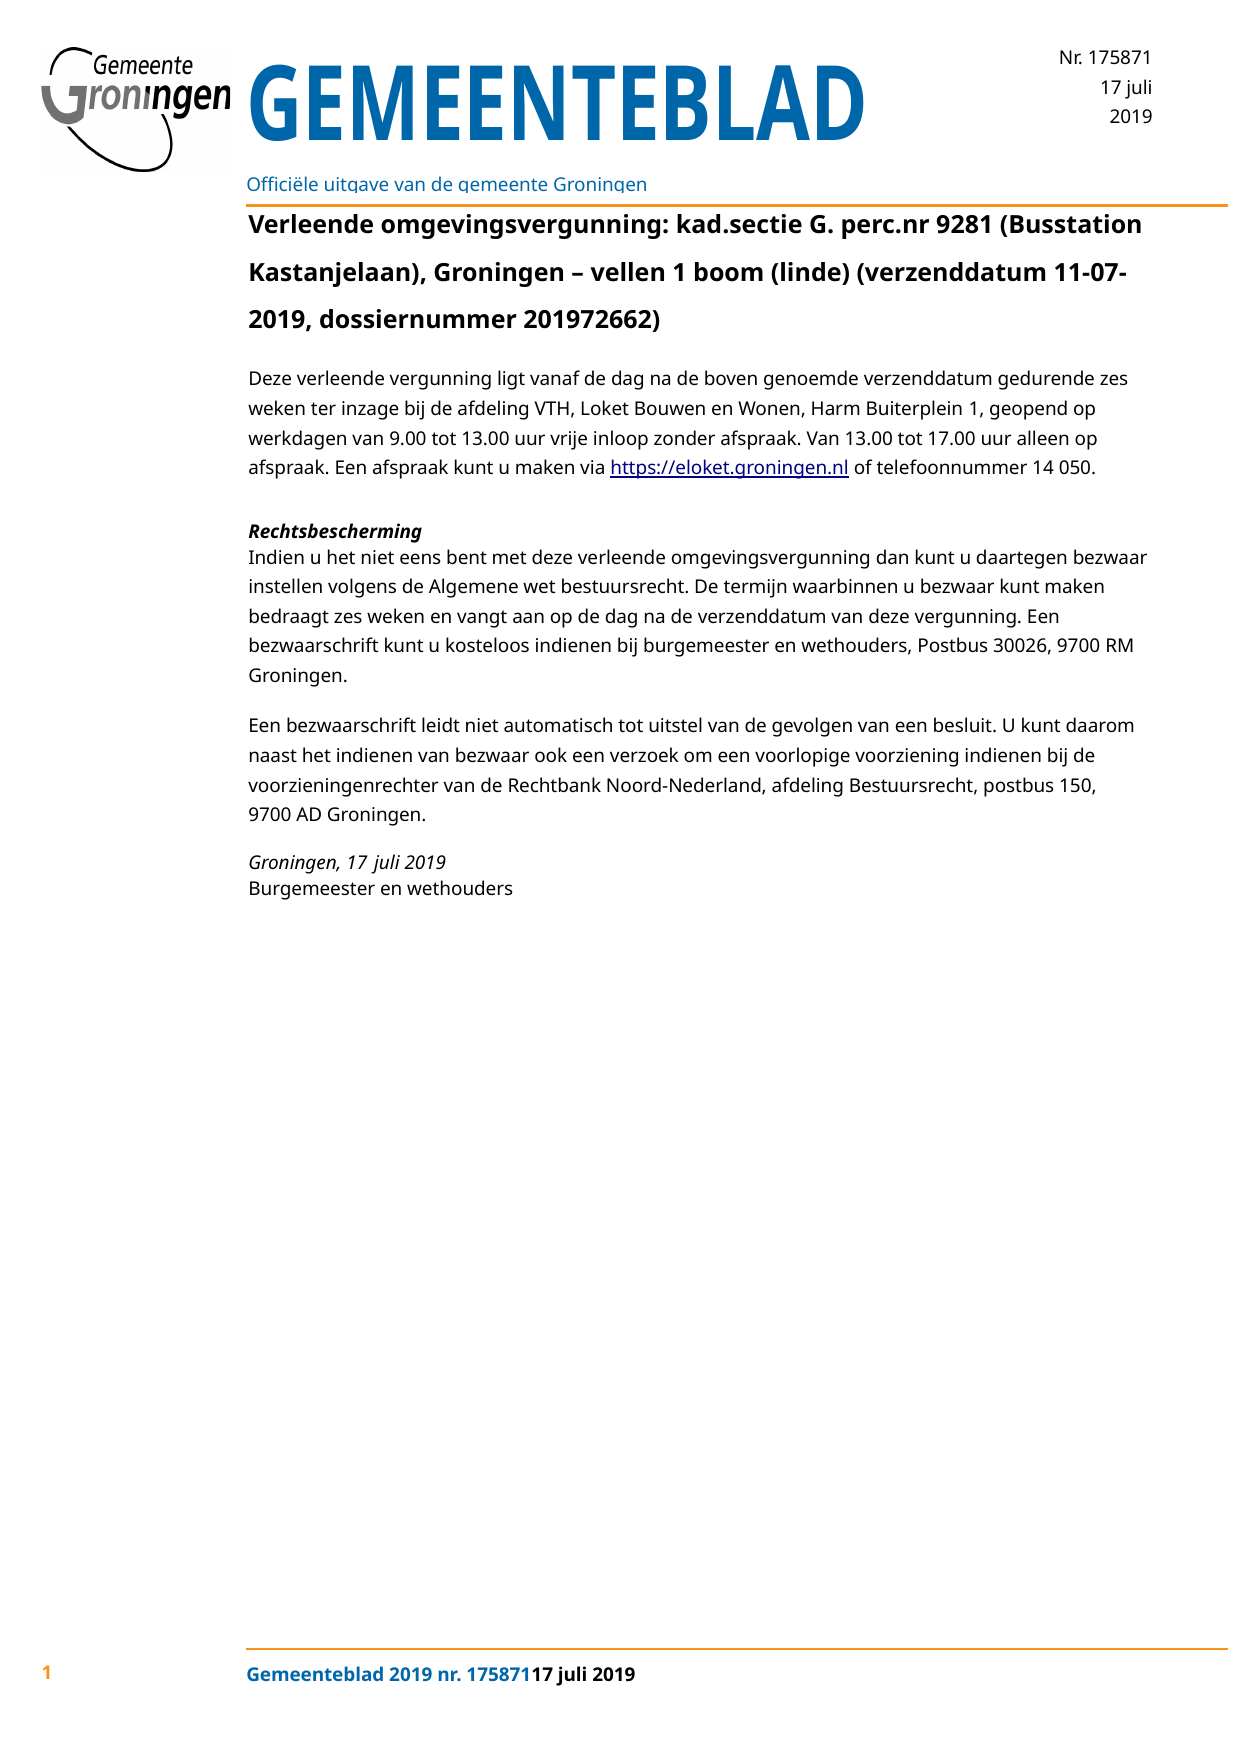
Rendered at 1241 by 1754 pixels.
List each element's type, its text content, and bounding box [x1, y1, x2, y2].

text Een bezwaarschrift leidt niet automatisch tot uitstel van de gevolgen van een besluit. U kunt daarom naast het indienen van bezwaar ook een verzoek om een voorlopige voorziening indienen bij de voorzieningenrechter van de Rechtbank Noord-Nederland, afdeling Bestuursrecht, postbus 150, 9700 AD Groningen. [248, 713, 1152, 827]
text Indien u het niet eens bent met deze verleende omgevingsvergunning dan kunt u daartegen bezwaar instellen volgens de Algemene wet bestuursrecht. De termijn waarbinnen u bezwaar kunt maken bedraagt zes weken en vangt aan op de dag na de verzenddatum van deze vergunning. Een bezwaarschrift kunt u kosteloos indienen bij burgemeester en wethouders, Postbus 30026, 9700 RM Groningen. [248, 544, 1152, 688]
text Deze verleende vergunning ligt vanaf de dag na de boven genoemde verzenddatum gedurende zes weken ter inzage bij de afdeling VTH, Loket Bouwen en Wonen, Harm Buiterplein 1, geopend op werkdagen van 9.00 tot 13.00 uur vrije inloop zonder afspraak. Van 13.00 tot 17.00 uur alleen op afspraak. Een afspraak kunt u maken via https://eloket.groningen.nl of telefoonnummer 14 050. [248, 366, 1152, 480]
text Burgemeester en wethouders [248, 875, 1152, 901]
text Groningen, 17 juli 2019 [248, 849, 1152, 875]
text Rechtsbescherming [248, 518, 1152, 544]
text Verleende omgevingsvergunning: kad.sectie G. perc.nr 9281 (Busstation Kastanjelaan), Groningen – vellen 1 boom (linde) (verzenddatum 11-07-2019, dossiernummer 201972662) [248, 207, 1152, 336]
picture [41, 47, 231, 172]
